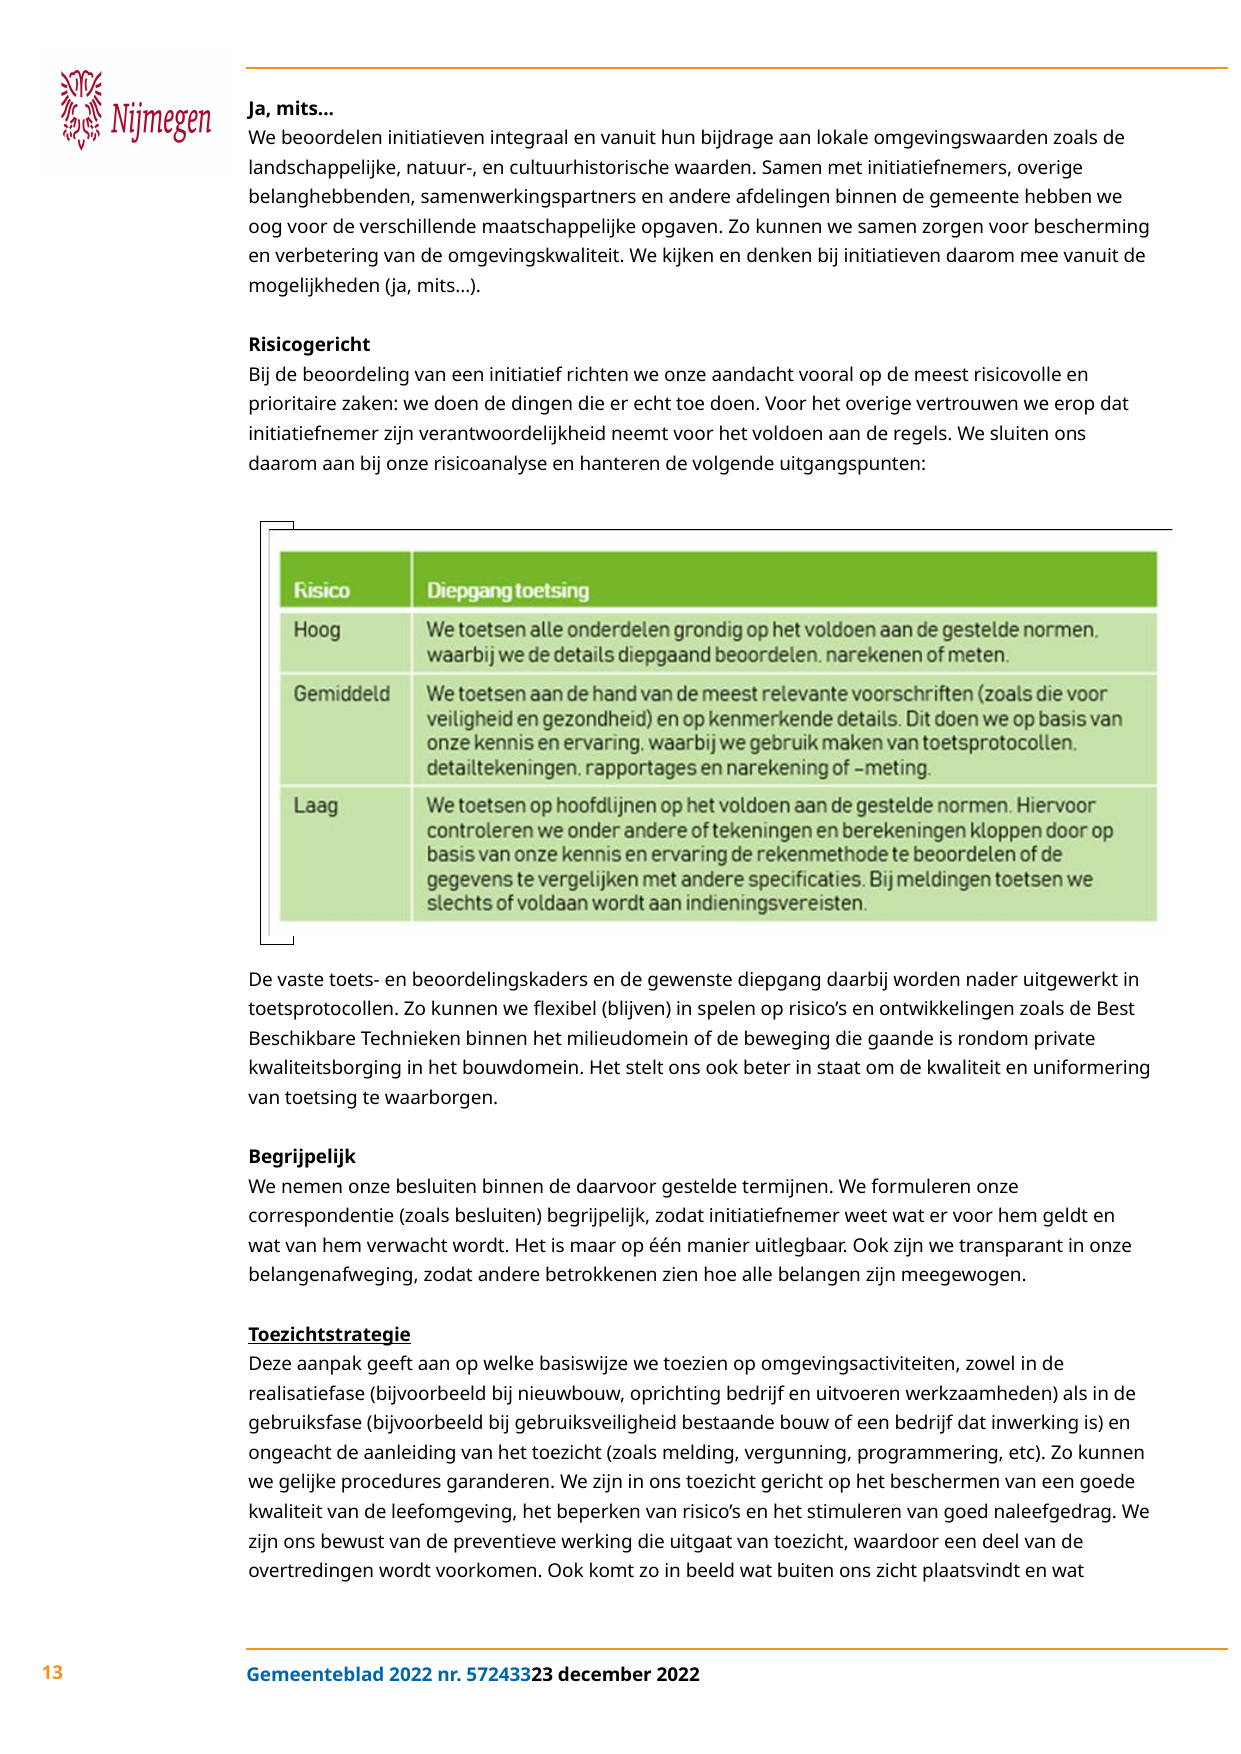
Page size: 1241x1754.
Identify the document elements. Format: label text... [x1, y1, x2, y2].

picture [41, 47, 231, 172]
text Risicogericht [248, 331, 1152, 357]
picture [268, 529, 1173, 936]
text Begrijpelijk [248, 1143, 1152, 1169]
text Ja, mits... [248, 95, 1152, 121]
text Deze aanpak geeft aan op welke basiswijze we toezien op omgevingsactiviteiten, zowel in de realisatiefase (bijvoorbeeld bij nieuwbouw, oprichting bedrijf en uitvoeren werkzaamheden) als in de gebruiksfase (bijvoorbeeld bij gebruiksveiligheid bestaande bouw of een bedrijf dat inwerking is) en ongeacht de aanleiding van het toezicht (zoals melding, vergunning, programmering, etc). Zo kunnen we gelijke procedures garanderen. We zijn in ons toezicht gericht op het beschermen van een goede kwaliteit van de leefomgeving, het beperken van risico’s en het stimuleren van goed naleefgedrag. We zijn ons bewust van de preventieve werking die uitgaat van toezicht, waardoor een deel van de overtredingen wordt voorkomen. Ook komt zo in beeld wat buiten ons zicht plaatsvindt en wat [248, 1350, 1152, 1583]
text De vaste toets- en beoordelingskaders en de gewenste diepgang daarbij worden nader uitgewerkt in toetsprotocollen. Zo kunnen we flexibel (blijven) in spelen op risico’s en ontwikkelingen zoals de Best Beschikbare Technieken binnen het milieudomein of de beweging die gaande is rondom private kwaliteitsborging in het bouwdomein. Het stelt ons ook beter in staat om de kwaliteit en uniformering van toetsing te waarborgen. [248, 966, 1152, 1110]
text Bij de beoordeling van een initiatief richten we onze aandacht vooral op de meest risicovolle en prioritaire zaken: we doen de dingen die er echt toe doen. Voor het overige vertrouwen we erop dat initiatiefnemer zijn verantwoordelijkheid neemt voor het voldoen aan de regels. We sluiten ons daarom aan bij onze risicoanalyse en hanteren de volgende uitgangspunten: [248, 361, 1152, 476]
text Toezichtstrategie [248, 1321, 1152, 1347]
text We nemen onze besluiten binnen de daarvoor gestelde termijnen. We formuleren onze correspondentie (zoals besluiten) begrijpelijk, zodat initiatiefnemer weet wat er voor hem geldt en wat van hem verwacht wordt. Het is maar op één manier uitlegbaar. Ook zijn we transparant in onze belangenafweging, zodat andere betrokkenen zien hoe alle belangen zijn meegewogen. [248, 1173, 1152, 1287]
text We beoordelen initiatieven integraal en vanuit hun bijdrage aan lokale omgevingswaarden zoals de landschappelijke, natuur-, en cultuurhistorische waarden. Samen met initiatiefnemers, overige belanghebbenden, samenwerkingspartners en andere afdelingen binnen de gemeente hebben we oog voor de verschillende maatschappelijke opgaven. Zo kunnen we samen zorgen voor bescherming en verbetering van de omgevingskwaliteit. We kijken en denken bij initiatieven daarom mee vanuit de mogelijkheden (ja, mits…). [248, 124, 1152, 298]
